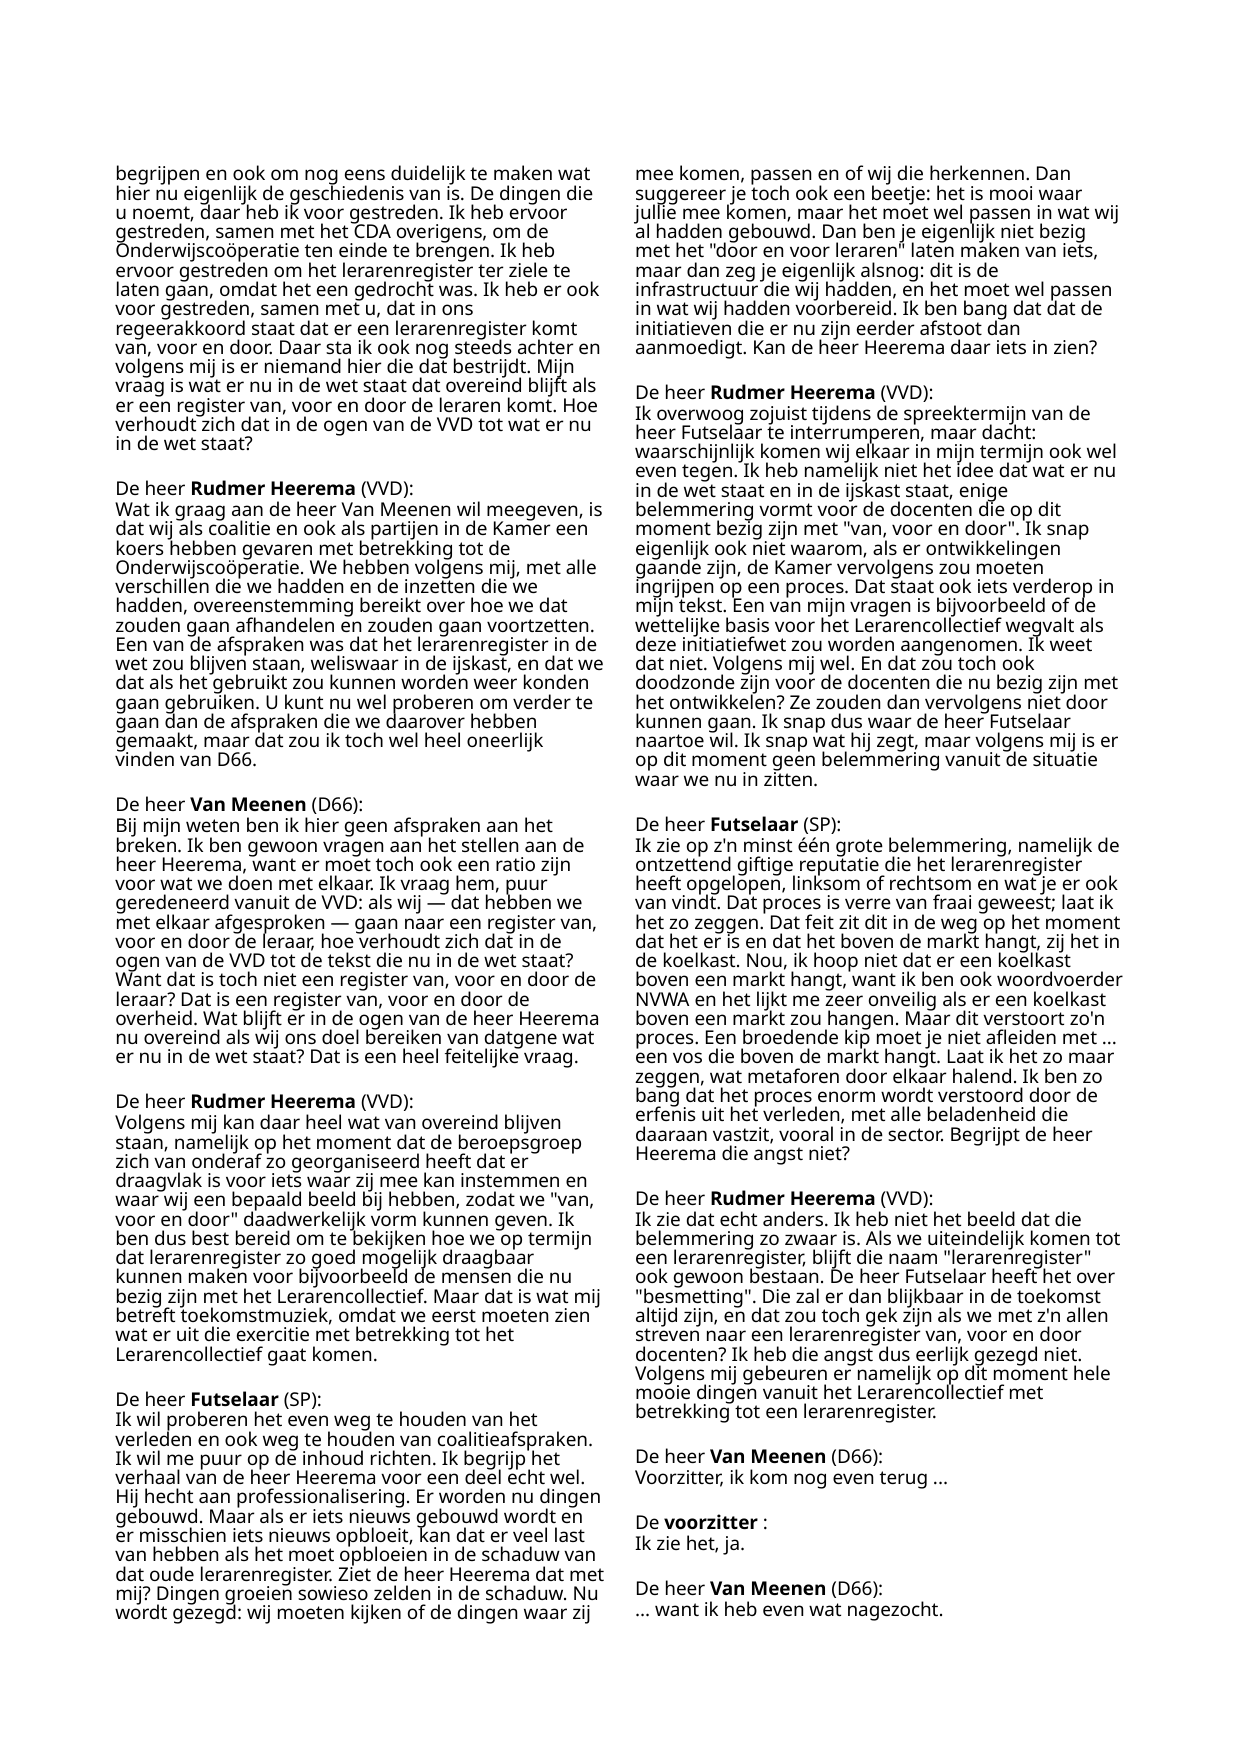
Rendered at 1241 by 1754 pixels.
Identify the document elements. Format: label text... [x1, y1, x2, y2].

text begrijpen en ook om nog eens duidelijk te maken wat hier nu eigenlijk de geschiedenis van is. De dingen die u noemt, daar heb ik voor gestreden. Ik heb ervoor gestreden, samen met het CDA overigens, om de Onderwijscoöperatie ten einde te brengen. Ik heb ervoor gestreden om het lerarenregister ter ziele te laten gaan, omdat het een gedrocht was. Ik heb er ook voor gestreden, samen met u, dat in ons regeerakkoord staat dat er een lerarenregister komt van, voor en door. Daar sta ik ook nog steeds achter en volgens mij is er niemand hier die dat bestrijdt. Mijn vraag is wat er nu in de wet staat dat overeind blijft als er een register van, voor en door de leraren komt. Hoe verhoudt zich dat in de ogen van de VVD tot wat er nu in de wet staat? [115, 165, 605, 454]
text ... want ik heb even wat nagezocht. [635, 1601, 1125, 1620]
text Bij mijn weten ben ik hier geen afspraken aan het breken. Ik ben gewoon vragen aan het stellen aan de heer Heerema, want er moet toch ook een ratio zijn voor wat we doen met elkaar. Ik vraag hem, puur geredeneerd vanuit de VVD: als wij — dat hebben we met elkaar afgesproken — gaan naar een register van, voor en door de leraar, hoe verhoudt zich dat in de ogen van de VVD tot de tekst die nu in de wet staat? Want dat is toch niet een register van, voor en door de leraar? Dat is een register van, voor en door de overheid. Wat blijft er in de ogen van de heer Heerema nu overeind als wij ons doel bereiken van datgene wat er nu in de wet staat? Dat is een heel feitelijke vraag. [115, 817, 605, 1068]
text De heer Rudmer Heerema (VVD): [635, 1185, 1125, 1211]
text mee komen, passen en of wij die herkennen. Dan suggereer je toch ook een beetje: het is mooi waar jullie mee komen, maar het moet wel passen in wat wij al hadden gebouwd. Dan ben je eigenlijk niet bezig met het "door en voor leraren" laten maken van iets, maar dan zeg je eigenlijk alsnog: dit is de infrastructuur die wij hadden, en het moet wel passen in wat wij hadden voorbereid. Ik ben bang dat dat de initiatieven die er nu zijn eerder afstoot dan aanmoedigt. Kan de heer Heerema daar iets in zien? [635, 165, 1125, 358]
text De voorzitter : [635, 1509, 1125, 1535]
text Ik zie dat echt anders. Ik heb niet het beeld dat die belemmering zo zwaar is. Als we uiteindelijk komen tot een lerarenregister, blijft die naam "lerarenregister" ook gewoon bestaan. De heer Futselaar heeft het over "besmetting". Die zal er dan blijkbaar in de toekomst altijd zijn, en dat zou toch gek zijn als we met z'n allen streven naar een lerarenregister van, voor en door docenten? Ik heb die angst dus eerlijk gezegd niet. Volgens mij gebeuren er namelijk op dit moment hele mooie dingen vanuit het Lerarencollectief met betrekking tot een lerarenregister. [635, 1211, 1125, 1423]
text De heer Rudmer Heerema (VVD): [115, 475, 605, 501]
text Ik zie op z'n minst één grote belemmering, namelijk de ontzettend giftige reputatie die het lerarenregister heeft opgelopen, linksom of rechtsom en wat je er ook van vindt. Dat proces is verre van fraai geweest; laat ik het zo zeggen. Dat feit zit dit in de weg op het moment dat het er is en dat het boven de markt hangt, zij het in de koelkast. Nou, ik hoop niet dat er een koelkast boven een markt hangt, want ik ben ook woordvoerder NVWA en het lijkt me zeer onveilig als er een koelkast boven een markt zou hangen. Maar dit verstoort zo'n proces. Een broedende kip moet je niet afleiden met ... een vos die boven de markt hangt. Laat ik het zo maar zeggen, wat metaforen door elkaar halend. Ik ben zo bang dat het proces enorm wordt verstoord door de erfenis uit het verleden, met alle beladenheid die daaraan vastzit, vooral in de sector. Begrijpt de heer Heerema die angst niet? [635, 837, 1125, 1164]
text De heer Rudmer Heerema (VVD): [635, 379, 1125, 404]
text Ik zie het, ja. [635, 1535, 1125, 1554]
text Ik overwoog zojuist tijdens de spreektermijn van de heer Futselaar te interrumperen, maar dacht: waarschijnlijk komen wij elkaar in mijn termijn ook wel even tegen. Ik heb namelijk niet het idee dat wat er nu in de wet staat en in de ijskast staat, enige belemmering vormt voor de docenten die op dit moment bezig zijn met "van, voor en door". Ik snap eigenlijk ook niet waarom, als er ontwikkelingen gaande zijn, de Kamer vervolgens zou moeten ingrijpen op een proces. Dat staat ook iets verderop in mijn tekst. Een van mijn vragen is bijvoorbeeld of de wettelijke basis voor het Lerarencollectief wegvalt als deze initiatiefwet zou worden aangenomen. Ik weet dat niet. Volgens mij wel. En dat zou toch ook doodzonde zijn voor de docenten die nu bezig zijn met het ontwikkelen? Ze zouden dan vervolgens niet door kunnen gaan. Ik snap dus waar de heer Futselaar naartoe wil. Ik snap wat hij zegt, maar volgens mij is er op dit moment geen belemmering vanuit de situatie waar we nu in zitten. [635, 404, 1125, 790]
text Wat ik graag aan de heer Van Meenen wil meegeven, is dat wij als coalitie en ook als partijen in de Kamer een koers hebben gevaren met betrekking tot de Onderwijscoöperatie. We hebben volgens mij, met alle verschillen die we hadden en de inzetten die we hadden, overeenstemming bereikt over hoe we dat zouden gaan afhandelen en zouden gaan voortzetten. Een van de afspraken was dat het lerarenregister in de wet zou blijven staan, weliswaar in de ijskast, en dat we dat als het gebruikt zou kunnen worden weer konden gaan gebruiken. U kunt nu wel proberen om verder te gaan dan de afspraken die we daarover hebben gemaakt, maar dat zou ik toch wel heel oneerlijk vinden van D66. [115, 501, 605, 771]
text Volgens mij kan daar heel wat van overeind blijven staan, namelijk op het moment dat de beroepsgroep zich van onderaf zo georganiseerd heeft dat er draagvlak is voor iets waar zij mee kan instemmen en waar wij een bepaald beeld bij hebben, zodat we "van, voor en door" daadwerkelijk vorm kunnen geven. Ik ben dus best bereid om te bekijken hoe we op termijn dat lerarenregister zo goed mogelijk draagbaar kunnen maken voor bijvoorbeeld de mensen die nu bezig zijn met het Lerarencollectief. Maar dat is wat mij betreft toekomstmuziek, omdat we eerst moeten zien wat er uit die exercitie met betrekking tot het Lerarencollectief gaat komen. [115, 1114, 605, 1365]
text De heer Van Meenen (D66): [635, 1575, 1125, 1601]
text Voorzitter, ik kom nog even terug ... [635, 1469, 1125, 1488]
text De heer Futselaar (SP): [635, 811, 1125, 837]
text De heer Futselaar (SP): [115, 1386, 605, 1411]
text Ik wil proberen het even weg te houden van het verleden en ook weg te houden van coalitieafspraken. Ik wil me puur op de inhoud richten. Ik begrijp het verhaal van de heer Heerema voor een deel echt wel. Hij hecht aan professionalisering. Er worden nu dingen gebouwd. Maar als er iets nieuws gebouwd wordt en er misschien iets nieuws opbloeit, kan dat er veel last van hebben als het moet opbloeien in de schaduw van dat oude lerarenregister. Ziet de heer Heerema dat met mij? Dingen groeien sowieso zelden in de schaduw. Nu wordt gezegd: wij moeten kijken of de dingen waar zij [115, 1411, 605, 1623]
text De heer Van Meenen (D66): [115, 792, 605, 817]
text De heer Van Meenen (D66): [635, 1443, 1125, 1469]
text De heer Rudmer Heerema (VVD): [115, 1089, 605, 1114]
